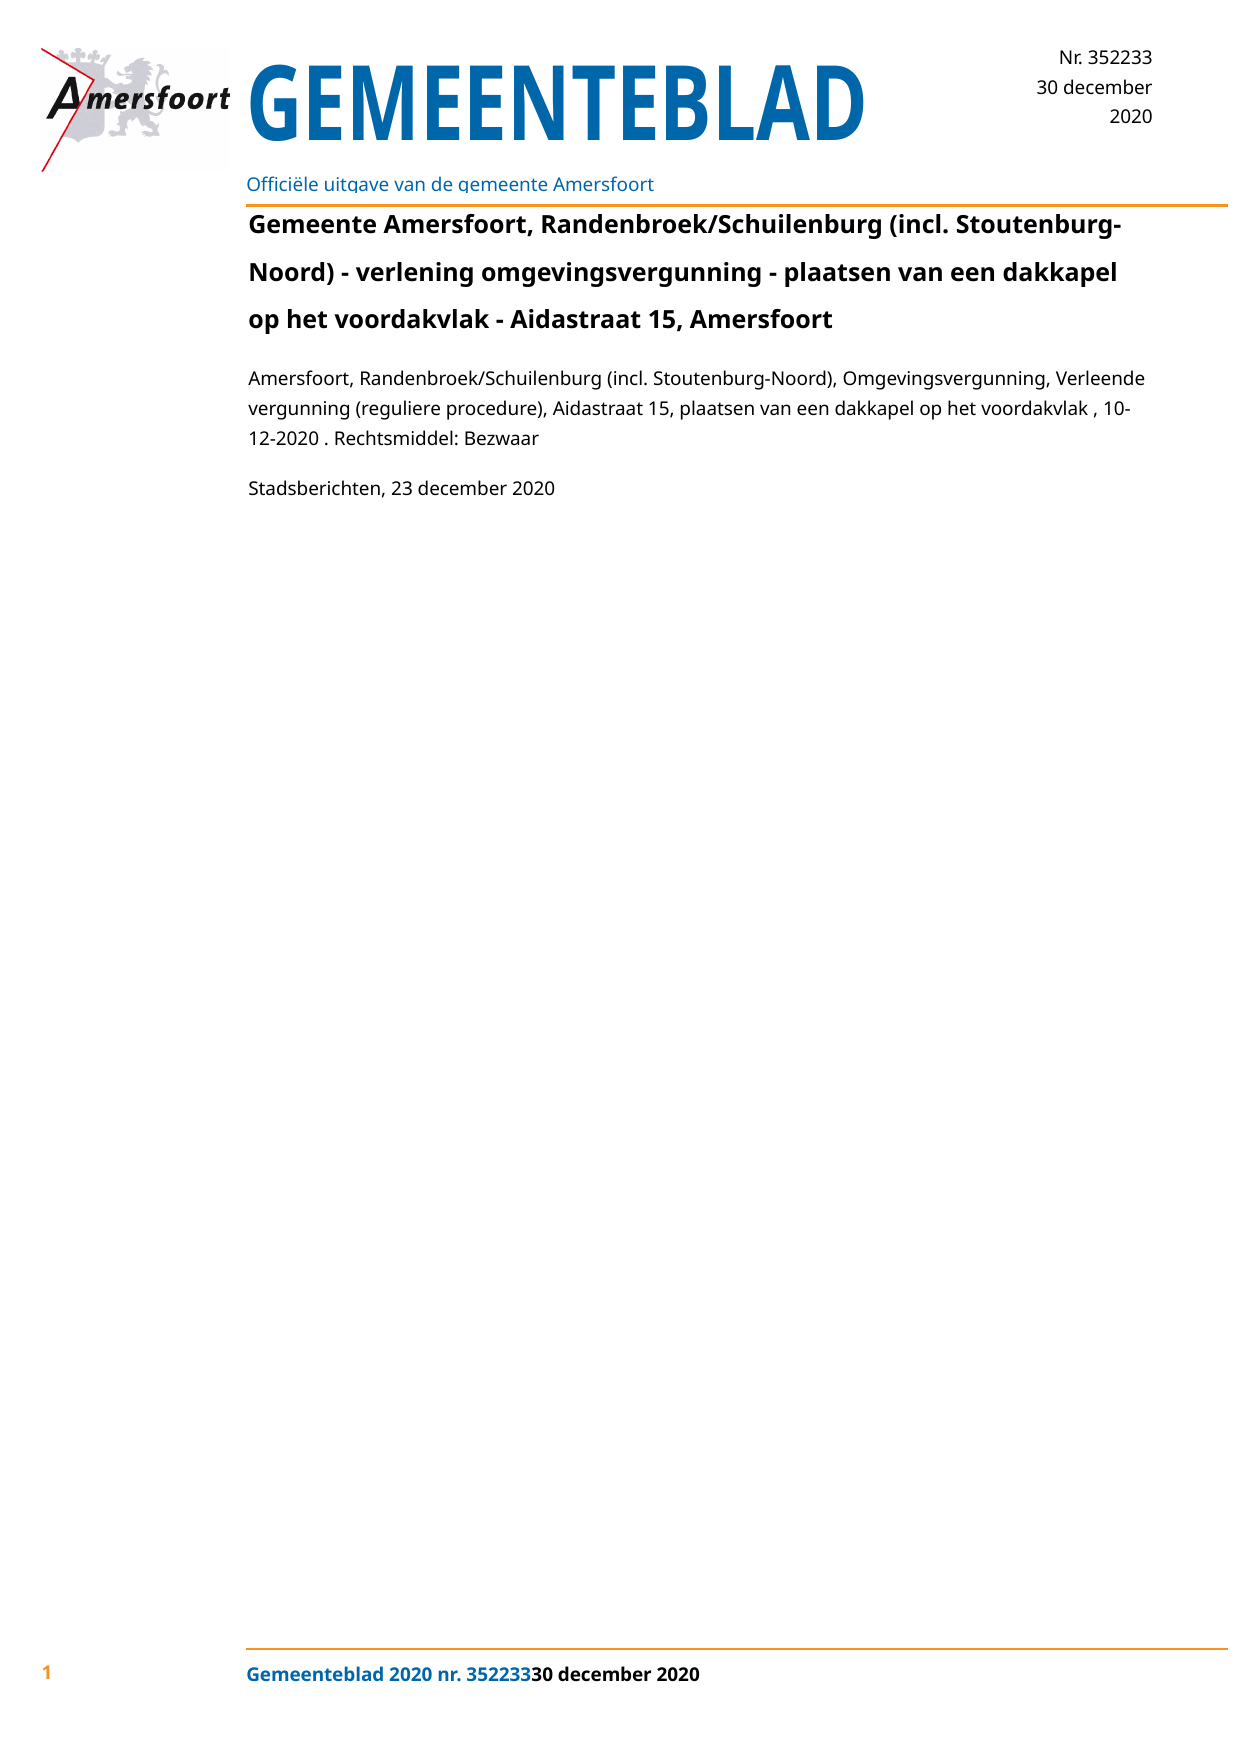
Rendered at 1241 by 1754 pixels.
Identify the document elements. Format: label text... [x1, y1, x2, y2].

text Gemeente Amersfoort, Randenbroek/Schuilenburg (incl. Stoutenburg-Noord) - verlening omgevingsvergunning - plaatsen van een dakkapel op het voordakvlak - Aidastraat 15, Amersfoort [248, 207, 1152, 336]
text Amersfoort, Randenbroek/Schuilenburg (incl. Stoutenburg-Noord), Omgevingsvergunning, Verleende vergunning (reguliere procedure), Aidastraat 15, plaatsen van een dakkapel op het voordakvlak , 10-12-2020 . Rechtsmiddel: Bezwaar [248, 366, 1152, 450]
text Stadsberichten, 23 december 2020 [248, 475, 1152, 501]
picture [41, 47, 231, 172]
